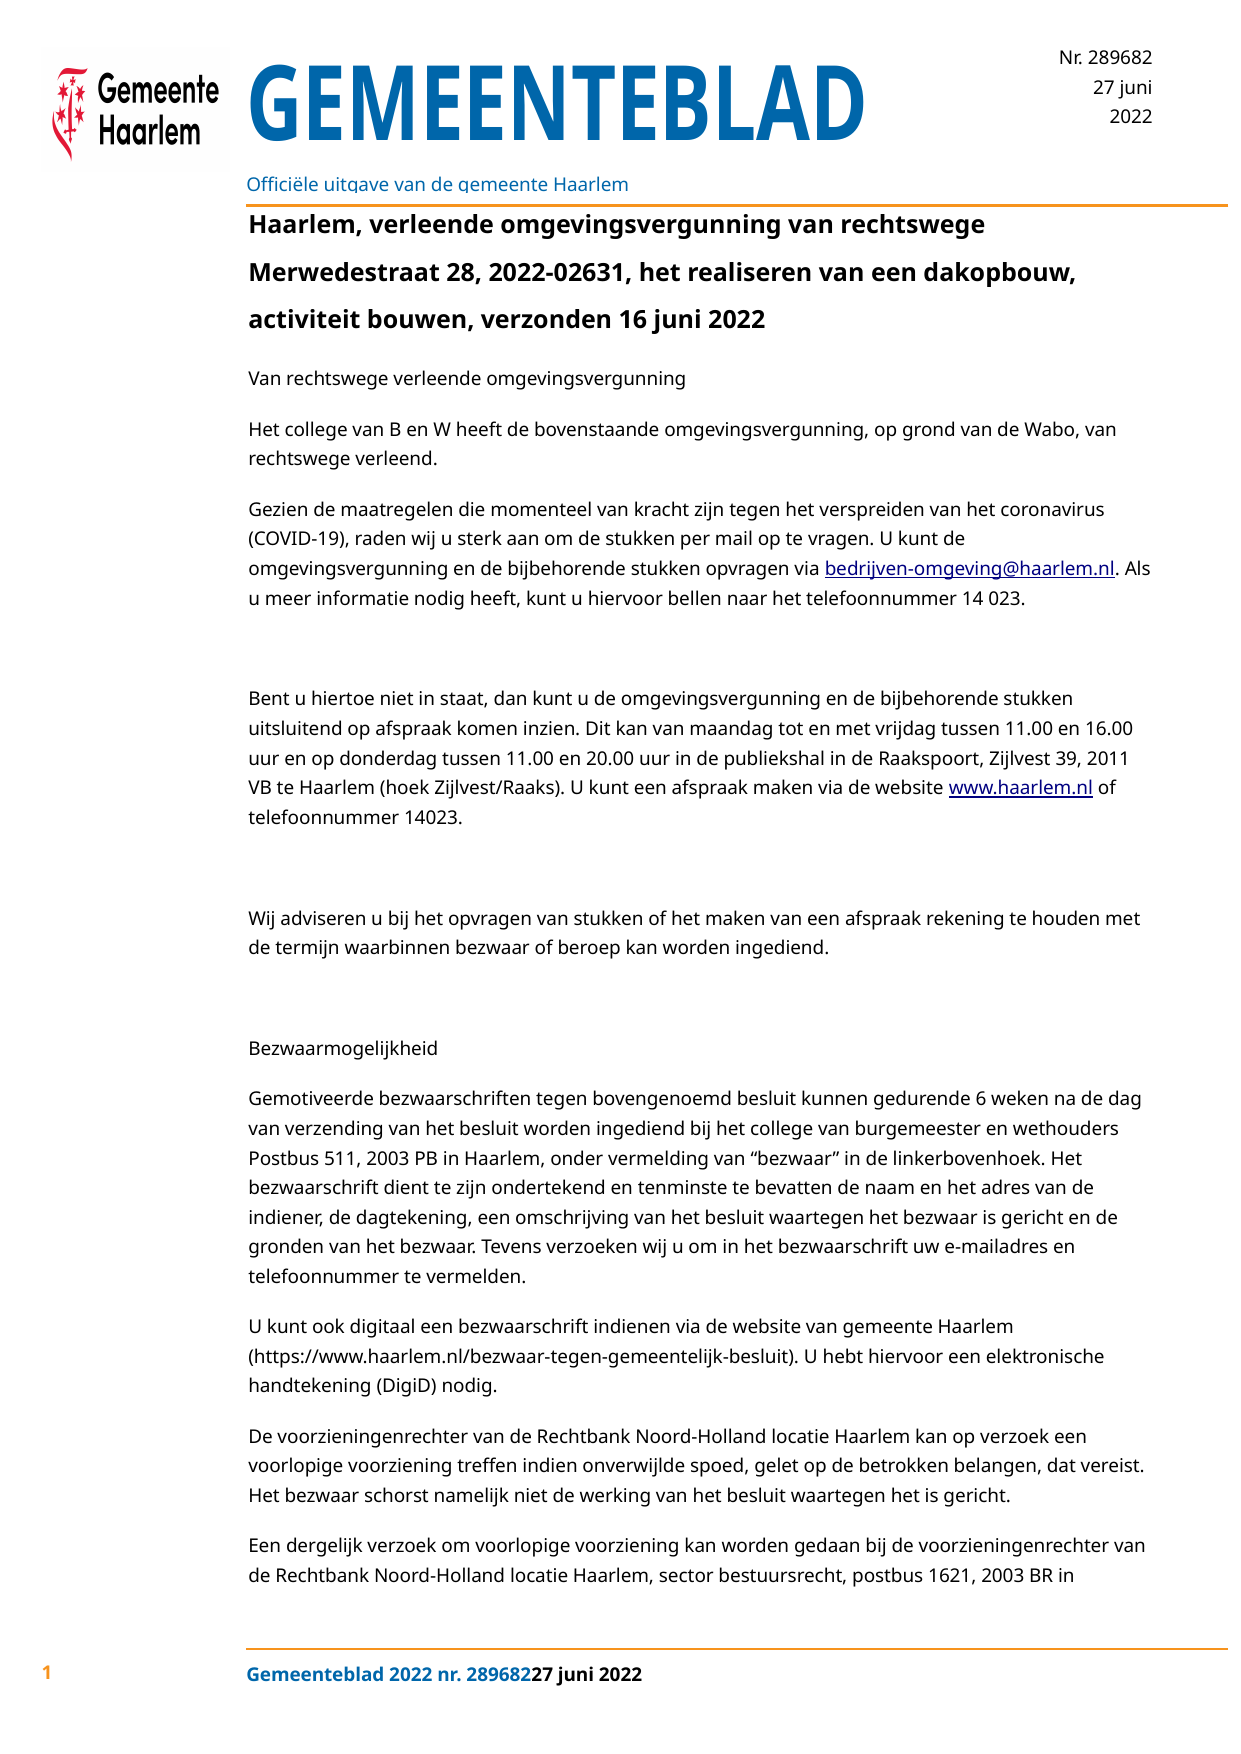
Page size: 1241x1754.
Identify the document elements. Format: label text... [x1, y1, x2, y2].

text Het college van B en W heeft de bovenstaande omgevingsvergunning, op grond van de Wabo, van rechtswege verleend. [248, 416, 1152, 471]
text U kunt ook digitaal een bezwaarschrift indienen via de website van gemeente Haarlem (https://www.haarlem.nl/bezwaar-tegen-gemeentelijk-besluit). U hebt hiervoor een elektronische handtekening (DigiD) nodig. [248, 1313, 1152, 1398]
text Gemotiveerde bezwaarschriften tegen bovengenoemd besluit kunnen gedurende 6 weken na de dag van verzending van het besluit worden ingediend bij het college van burgemeester en wethouders Postbus 511, 2003 PB in Haarlem, onder vermelding van “bezwaar” in de linkerbovenhoek. Het bezwaarschrift dient te zijn ondertekend en tenminste te bevatten de naam en het adres van de indiener, de dagtekening, een omschrijving van het besluit waartegen het bezwaar is gericht en de gronden van het bezwaar. Tevens verzoeken wij u om in het bezwaarschrift uw e-mailadres en telefoonnummer te vermelden. [248, 1086, 1152, 1289]
text Bent u hiertoe niet in staat, dan kunt u de omgevingsvergunning en de bijbehorende stukken uitsluitend op afspraak komen inzien. Dit kan van maandag tot en met vrijdag tussen 11.00 en 16.00 uur en op donderdag tussen 11.00 en 20.00 uur in de publiekshal in de Raakspoort, Zijlvest 39, 2011 VB te Haarlem (hoek Zijlvest/Raaks). U kunt een afspraak maken via de website www.haarlem.nl of telefoonnummer 14023. [248, 686, 1152, 829]
text Een dergelijk verzoek om voorlopige voorziening kan worden gedaan bij de voorzieningenrechter van de Rechtbank Noord-Holland locatie Haarlem, sector bestuursrecht, postbus 1621, 2003 BR in [248, 1533, 1152, 1588]
picture [41, 47, 231, 172]
text Bezwaarmogelijkheid [248, 1035, 1152, 1061]
text Haarlem, verleende omgevingsvergunning van rechtswege Merwedestraat 28, 2022-02631, het realiseren van een dakopbouw, activiteit bouwen, verzonden 16 juni 2022 [248, 207, 1152, 336]
text Wij adviseren u bij het opvragen van stukken of het maken van een afspraak rekening te houden met de termijn waarbinnen bezwaar of beroep kan worden ingediend. [248, 905, 1152, 960]
text Gezien de maatregelen die momenteel van kracht zijn tegen het verspreiden van het coronavirus (COVID-19), raden wij u sterk aan om de stukken per mail op te vragen. U kunt de omgevingsvergunning en de bijbehorende stukken opvragen via bedrijven-omgeving@haarlem.nl. Als u meer informatie nodig heeft, kunt u hiervoor bellen naar het telefoonnummer 14 023. [248, 496, 1152, 610]
text Van rechtswege verleende omgevingsvergunning [248, 366, 1152, 391]
text De voorzieningenrechter van de Rechtbank Noord-Holland locatie Haarlem kan op verzoek een voorlopige voorziening treffen indien onverwijlde spoed, gelet op de betrokken belangen, dat vereist. Het bezwaar schorst namelijk niet de werking van het besluit waartegen het is gericht. [248, 1423, 1152, 1508]
